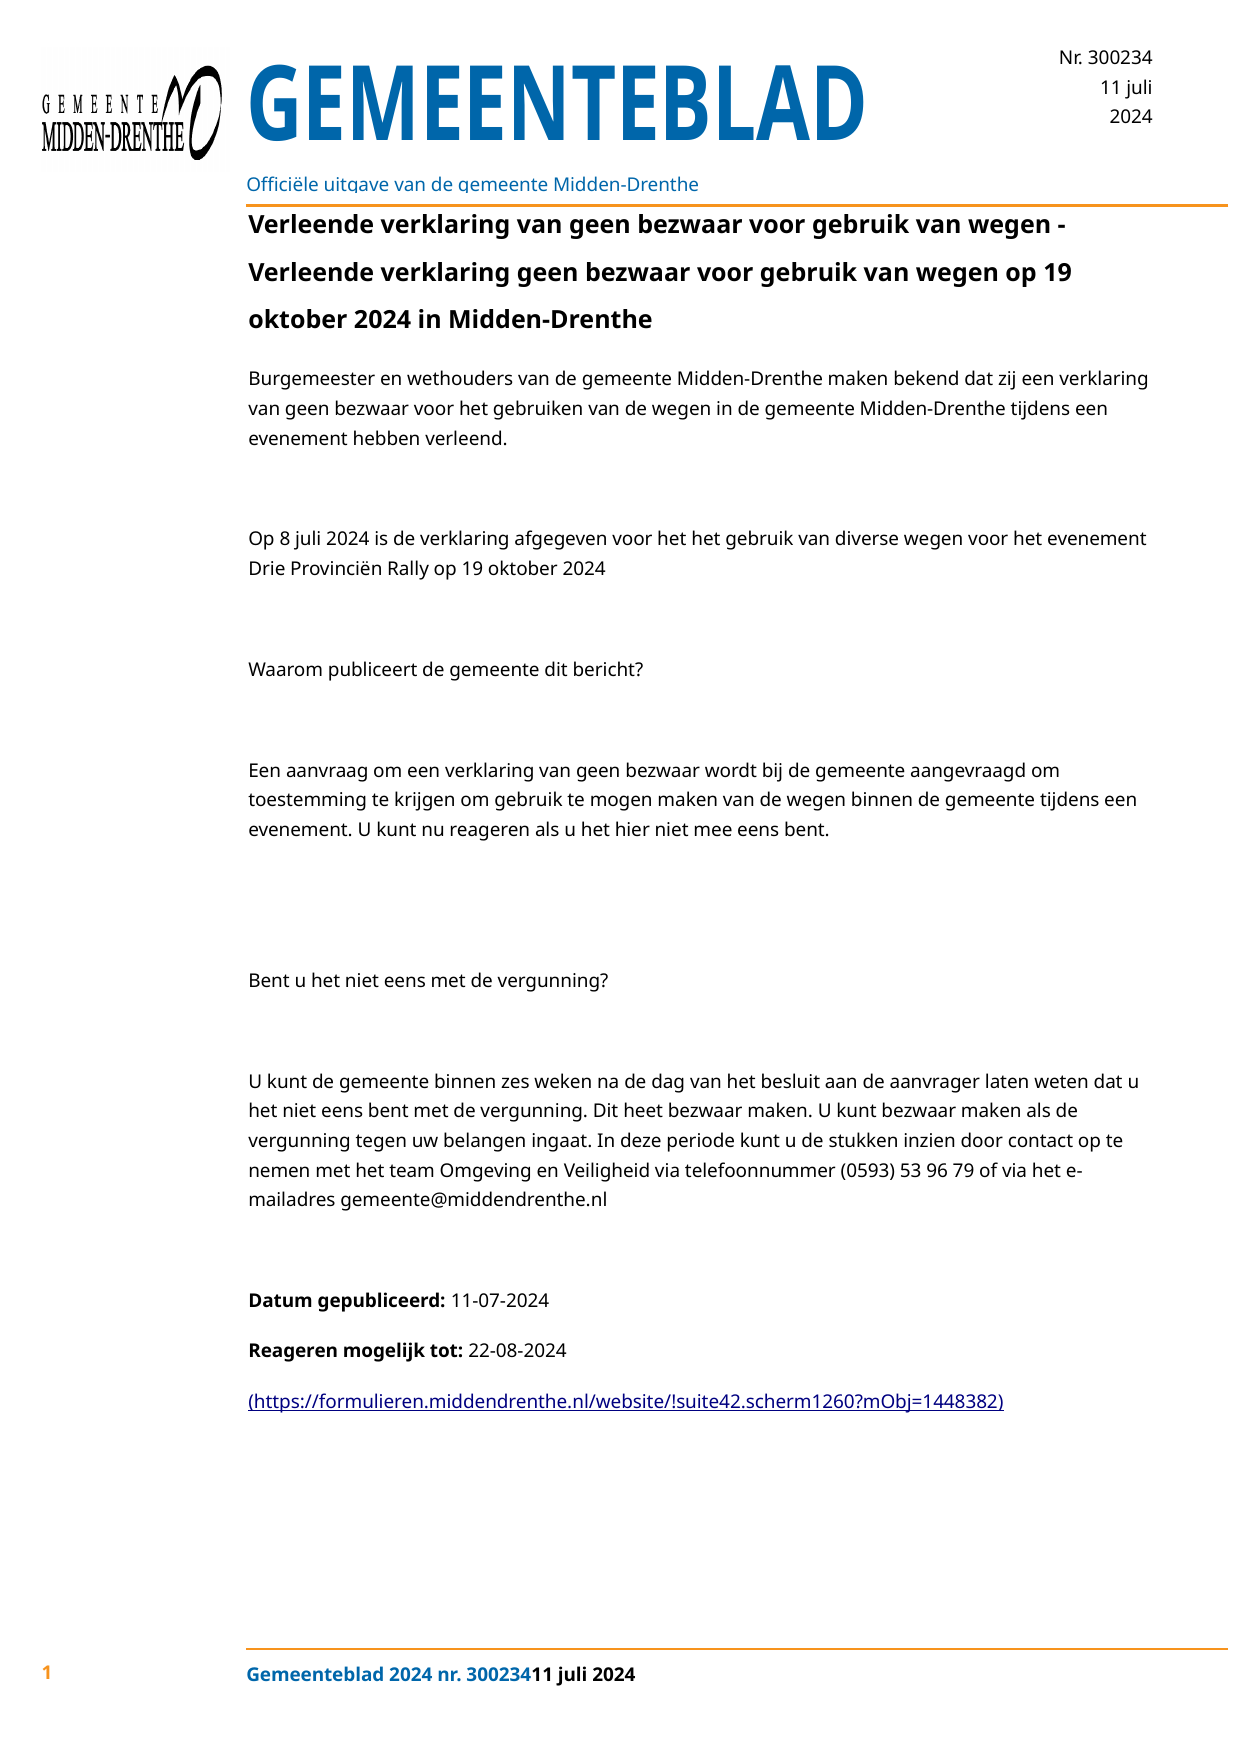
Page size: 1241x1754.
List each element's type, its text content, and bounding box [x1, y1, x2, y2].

text Een aanvraag om een verklaring van geen bezwaar wordt bij de gemeente aangevraagd om toestemming te krijgen om gebruik te mogen maken van de wegen binnen de gemeente tijdens een evenement. U kunt nu reageren als u het hier niet mee eens bent. [248, 757, 1152, 842]
text Reageren mogelijk tot: 22-08-2024 [248, 1338, 1152, 1363]
text (https://formulieren.middendrenthe.nl/website/!suite42.scherm1260?mObj=1448382) [248, 1388, 1152, 1414]
text Verleende verklaring van geen bezwaar voor gebruik van wegen - Verleende verklaring geen bezwaar voor gebruik van wegen op 19 oktober 2024 in Midden-Drenthe [248, 207, 1152, 336]
text Bent u het niet eens met de vergunning? [248, 967, 1152, 993]
text Datum gepubliceerd: 11-07-2024 [248, 1287, 1152, 1313]
picture [41, 47, 231, 172]
text Op 8 juli 2024 is de verklaring afgegeven voor het het gebruik van diverse wegen voor het evenement Drie Provinciën Rally op 19 oktober 2024 [248, 526, 1152, 581]
text U kunt de gemeente binnen zes weken na de dag van het besluit aan de aanvrager laten weten dat u het niet eens bent met de vergunning. Dit heet bezwaar maken. U kunt bezwaar maken als de vergunning tegen uw belangen ingaat. In deze periode kunt u de stukken inzien door contact op te nemen met het team Omgeving en Veiligheid via telefoonnummer (0593) 53 96 79 of via het e-mailadres gemeente@middendrenthe.nl [248, 1068, 1152, 1212]
text Waarom publiceert de gemeente dit bericht? [248, 656, 1152, 682]
text Burgemeester en wethouders van de gemeente Midden-Drenthe maken bekend dat zij een verklaring van geen bezwaar voor het gebruiken van de wegen in de gemeente Midden-Drenthe tijdens een evenement hebben verleend. [248, 366, 1152, 450]
